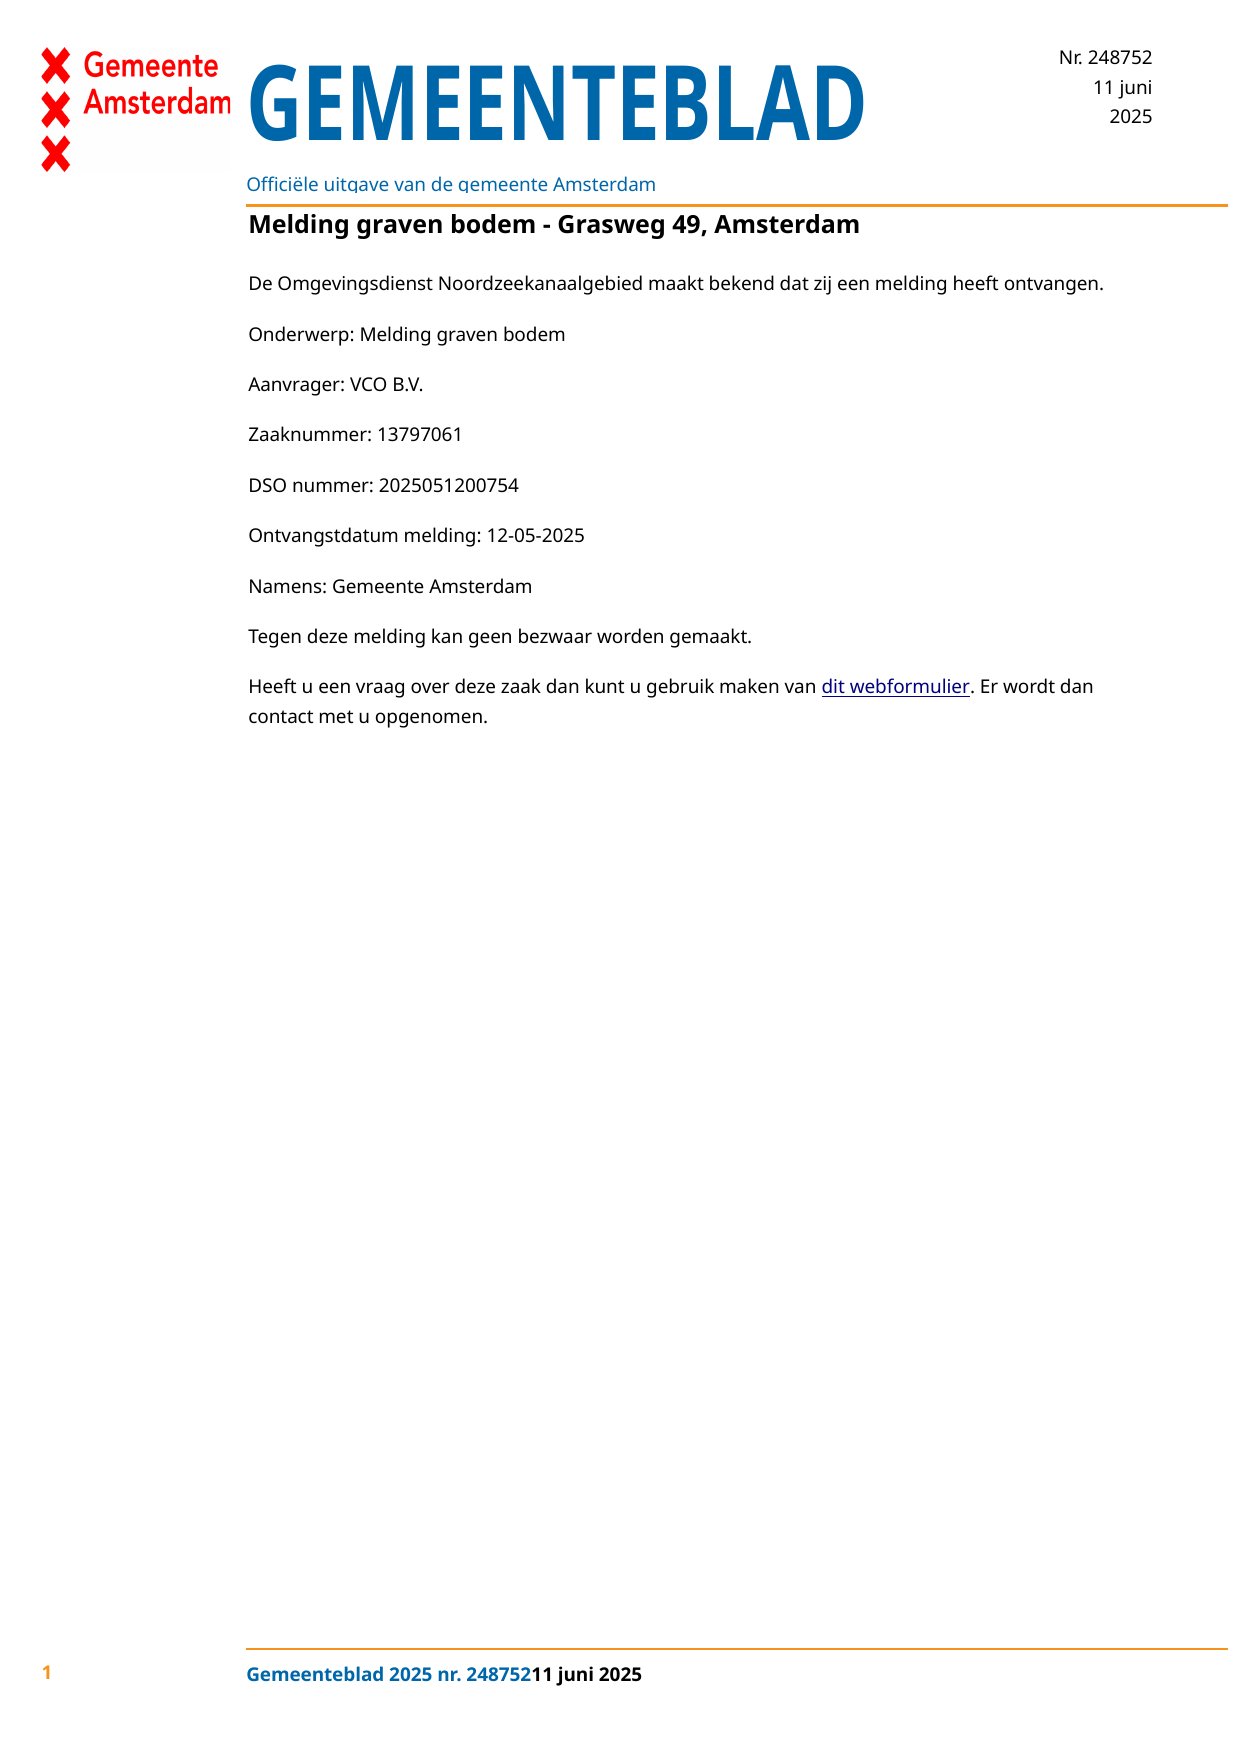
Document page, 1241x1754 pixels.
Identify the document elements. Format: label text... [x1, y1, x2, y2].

text DSO nummer: 2025051200754 [248, 472, 1152, 498]
text Melding graven bodem - Grasweg 49, Amsterdam [248, 207, 1152, 241]
text Tegen deze melding kan geen bezwaar worden gemaakt. [248, 623, 1152, 649]
text De Omgevingsdienst Noordzeekanaalgebied maakt bekend dat zij een melding heeft ontvangen. [248, 270, 1152, 296]
text Namens: Gemeente Amsterdam [248, 573, 1152, 598]
text Ontvangstdatum melding: 12-05-2025 [248, 522, 1152, 548]
text Onderwerp: Melding graven bodem [248, 321, 1152, 346]
text Zaaknummer: 13797061 [248, 422, 1152, 447]
picture [41, 47, 231, 172]
text Heeft u een vraag over deze zaak dan kunt u gebruik maken van dit webformulier. Er wordt dan contact met u opgenomen. [248, 674, 1152, 729]
text Aanvrager: VCO B.V. [248, 371, 1152, 397]
